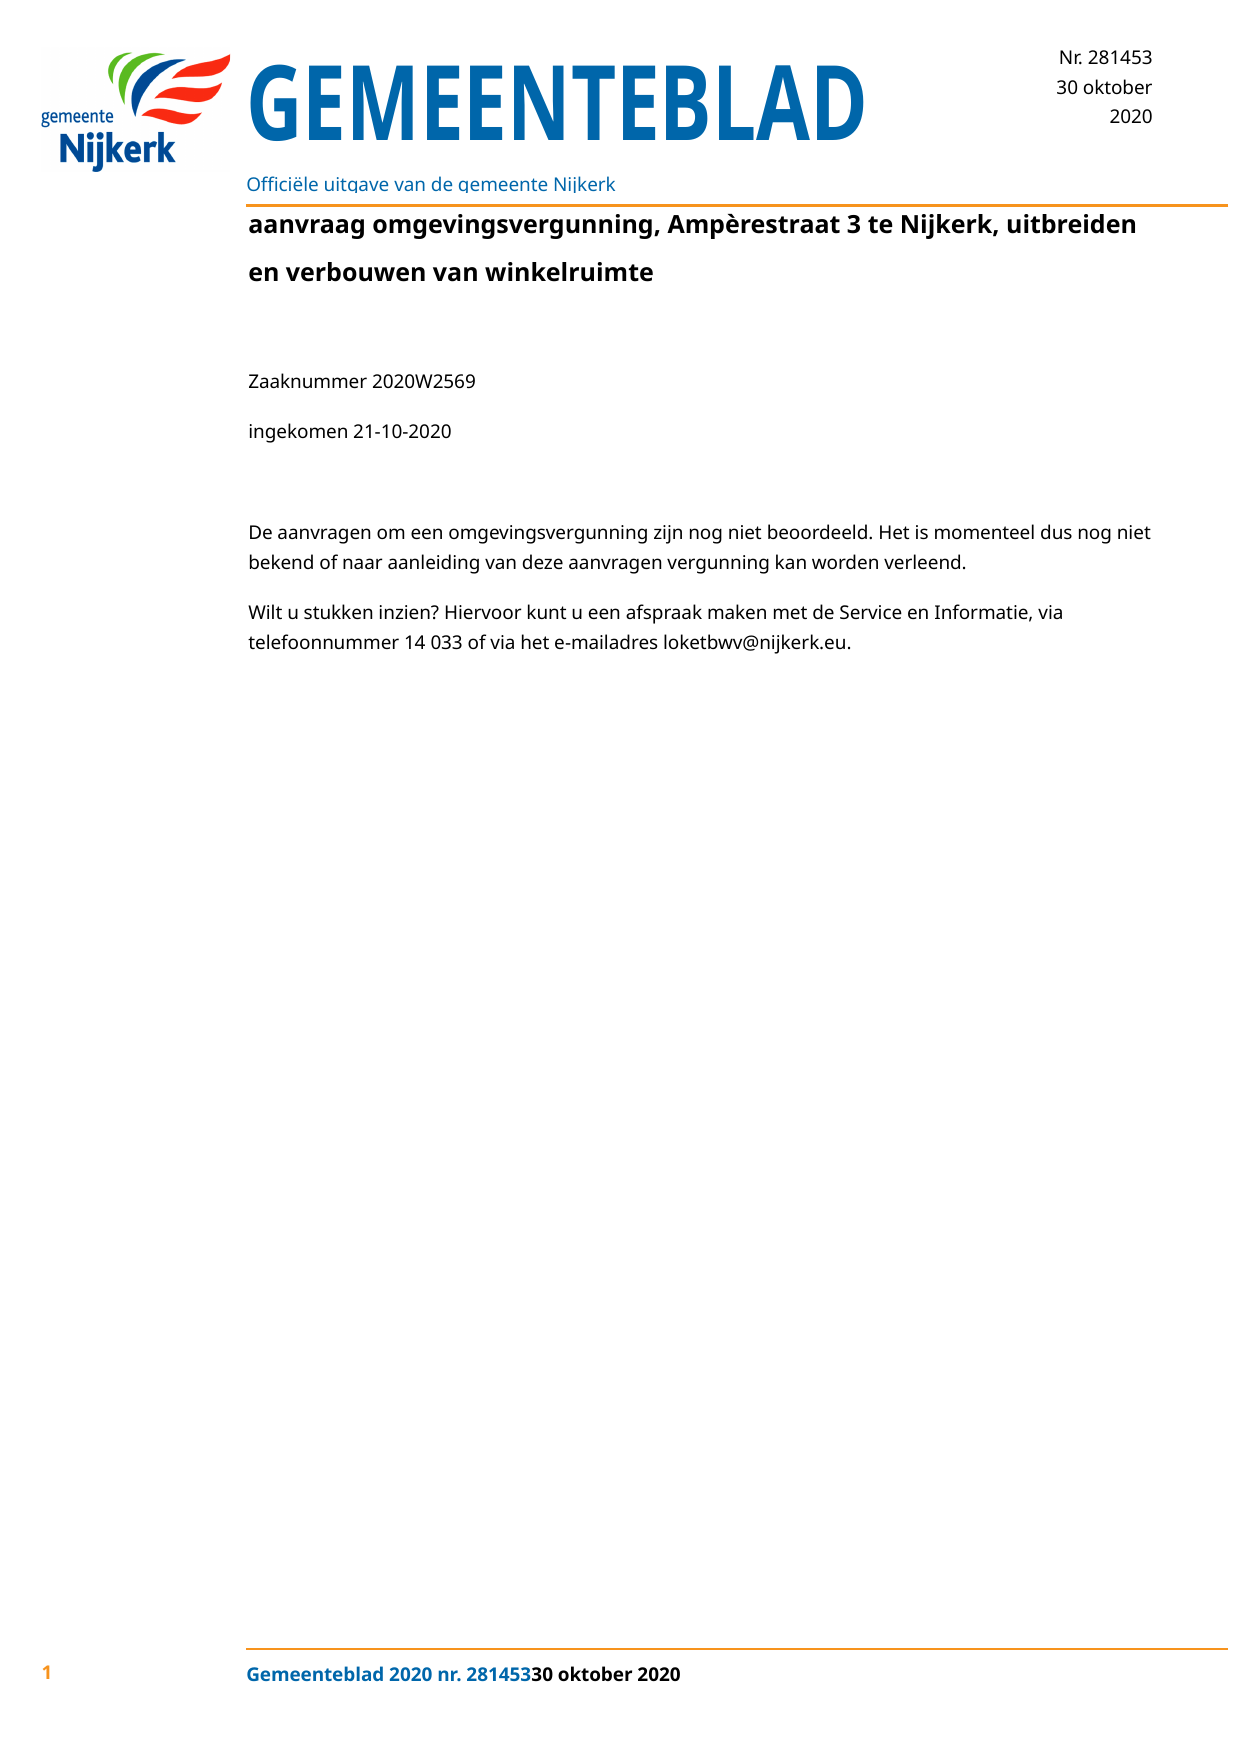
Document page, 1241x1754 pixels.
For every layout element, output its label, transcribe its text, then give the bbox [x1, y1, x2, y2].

text De aanvragen om een omgevingsvergunning zijn nog niet beoordeeld. Het is momenteel dus nog niet bekend of naar aanleiding van deze aanvragen vergunning kan worden verleend. [248, 519, 1152, 575]
text Zaaknummer 2020W2569 [248, 368, 1152, 394]
text ingekomen 21-10-2020 [248, 419, 1152, 444]
text aanvraag omgevingsvergunning, Ampèrestraat 3 te Nijkerk, uitbreiden en verbouwen van winkelruimte [248, 207, 1152, 288]
picture [41, 47, 231, 172]
text Wilt u stukken inzien? Hiervoor kunt u een afspraak maken met de Service en Informatie, via telefoonnummer 14 033 of via het e-mailadres loketbwv@nijkerk.eu. [248, 599, 1152, 655]
